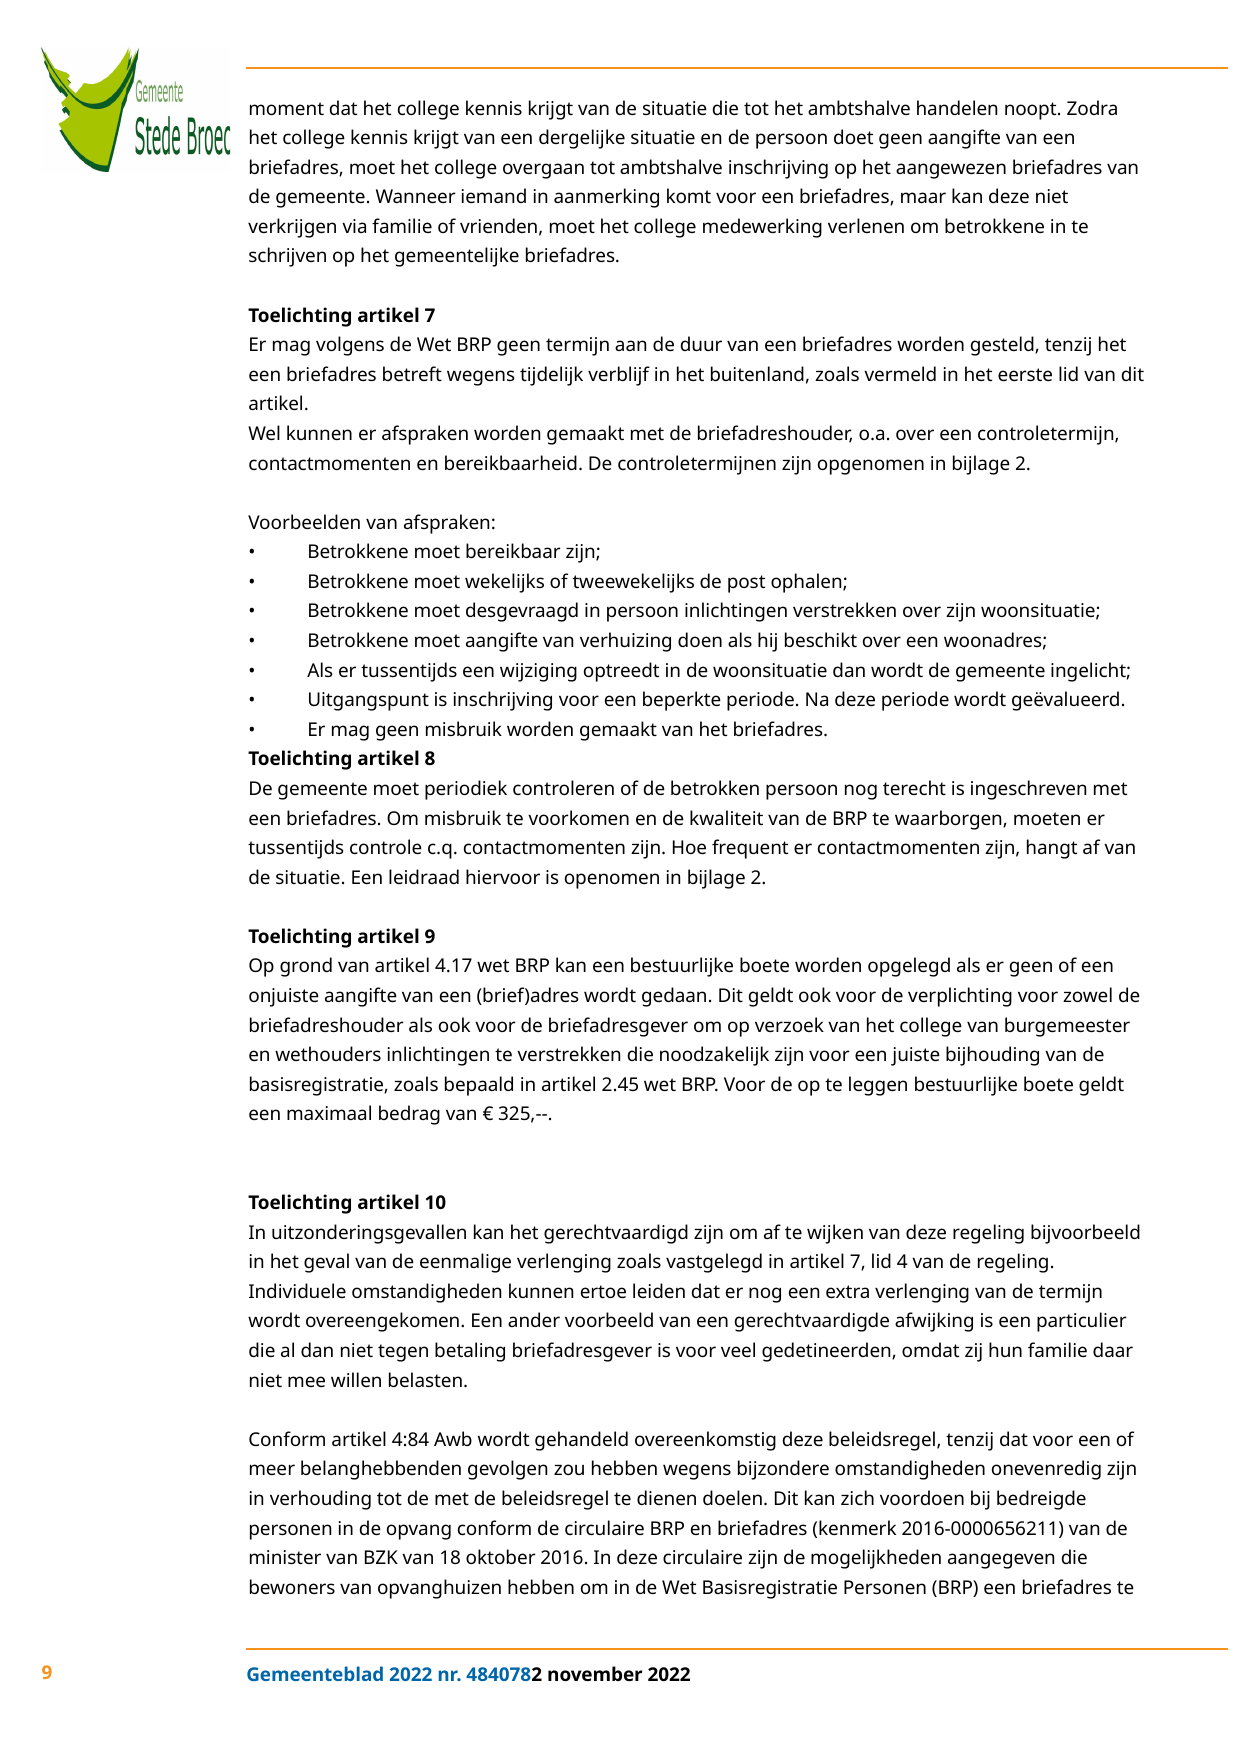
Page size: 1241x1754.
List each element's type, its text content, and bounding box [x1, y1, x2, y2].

text Conform artikel 4:84 Awb wordt gehandeld overeenkomstig deze beleidsregel, tenzij dat voor een of meer belanghebbenden gevolgen zou hebben wegens bijzondere omstandigheden onevenredig zijn in verhouding tot de met de beleidsregel te dienen doelen. Dit kan zich voordoen bij bedreigde personen in de opvang conform de circulaire BRP en briefadres (kenmerk 2016-0000656211) van de minister van BZK van 18 oktober 2016. In deze circulaire zijn de mogelijkheden aangegeven die bewoners van opvanghuizen hebben om in de Wet Basisregistratie Personen (BRP) een briefadres te [248, 1426, 1152, 1600]
text Toelichting artikel 7 [248, 302, 1152, 328]
text De gemeente moet periodiek controleren of de betrokken persoon nog terecht is ingeschreven met een briefadres. Om misbruik te voorkomen en de kwaliteit van de BRP te waarborgen, moeten er tussentijds controle c.q. contactmomenten zijn. Hoe frequent er contactmomenten zijn, hangt af van de situatie. Een leidraad hiervoor is openomen in bijlage 2. [248, 775, 1152, 890]
text Toelichting artikel 8 [248, 746, 1152, 771]
text Er mag volgens de Wet BRP geen termijn aan de duur van een briefadres worden gesteld, tenzij het een briefadres betreft wegens tijdelijk verblijf in het buitenland, zoals vermeld in het eerste lid van dit artikel. [248, 331, 1152, 416]
list Betrokkene moet aangifte van verhuizing doen als hij beschikt over een woonadres; [248, 627, 1152, 653]
list Betrokkene moet wekelijks of tweewekelijks de post ophalen; [248, 568, 1152, 594]
list Betrokkene moet desgevraagd in persoon inlichtingen verstrekken over zijn woonsituatie; [248, 598, 1152, 623]
text moment dat het college kennis krijgt van de situatie die tot het ambtshalve handelen noopt. Zodra het college kennis krijgt van een dergelijke situatie en de persoon doet geen aangifte van een briefadres, moet het college overgaan tot ambtshalve inschrijving op het aangewezen briefadres van de gemeente. Wanneer iemand in aanmerking komt voor een briefadres, maar kan deze niet verkrijgen via familie of vrienden, moet het college medewerking verlenen om betrokkene in te schrijven op het gemeentelijke briefadres. [248, 95, 1152, 268]
text Voorbeelden van afspraken: [248, 509, 1152, 535]
text In uitzonderingsgevallen kan het gerechtvaardigd zijn om af te wijken van deze regeling bijvoorbeeld in het geval van de eenmalige verlenging zoals vastgelegd in artikel 7, lid 4 van de regeling. Individuele omstandigheden kunnen ertoe leiden dat er nog een extra verlenging van de termijn wordt overeengekomen. Een ander voorbeeld van een gerechtvaardigde afwijking is een particulier die al dan niet tegen betaling briefadresgever is voor veel gedetineerden, omdat zij hun familie daar niet mee willen belasten. [248, 1219, 1152, 1393]
list Uitgangspunt is inschrijving voor een beperkte periode. Na deze periode wordt geëvalueerd. [248, 686, 1152, 712]
list Er mag geen misbruik worden gemaakt van het briefadres. [248, 716, 1152, 742]
picture [41, 47, 231, 172]
text Toelichting artikel 9 [248, 923, 1152, 949]
list Betrokkene moet bereikbaar zijn; [248, 538, 1152, 564]
text Toelichting artikel 10 [248, 1189, 1152, 1215]
text Wel kunnen er afspraken worden gemaakt met de briefadreshouder, o.a. over een controletermijn, contactmomenten en bereikbaarheid. De controletermijnen zijn opgenomen in bijlage 2. [248, 420, 1152, 476]
list Als er tussentijds een wijziging optreedt in de woonsituatie dan wordt de gemeente ingelicht; [248, 657, 1152, 683]
text Op grond van artikel 4.17 wet BRP kan een bestuurlijke boete worden opgelegd als er geen of een onjuiste aangifte van een (brief)adres wordt gedaan. Dit geldt ook voor de verplichting voor zowel de briefadreshouder als ook voor de briefadresgever om op verzoek van het college van burgemeester en wethouders inlichtingen te verstrekken die noodzakelijk zijn voor een juiste bijhouding van de basisregistratie, zoals bepaald in artikel 2.45 wet BRP. Voor de op te leggen bestuurlijke boete geldt een maximaal bedrag van € 325,--. [248, 953, 1152, 1126]
